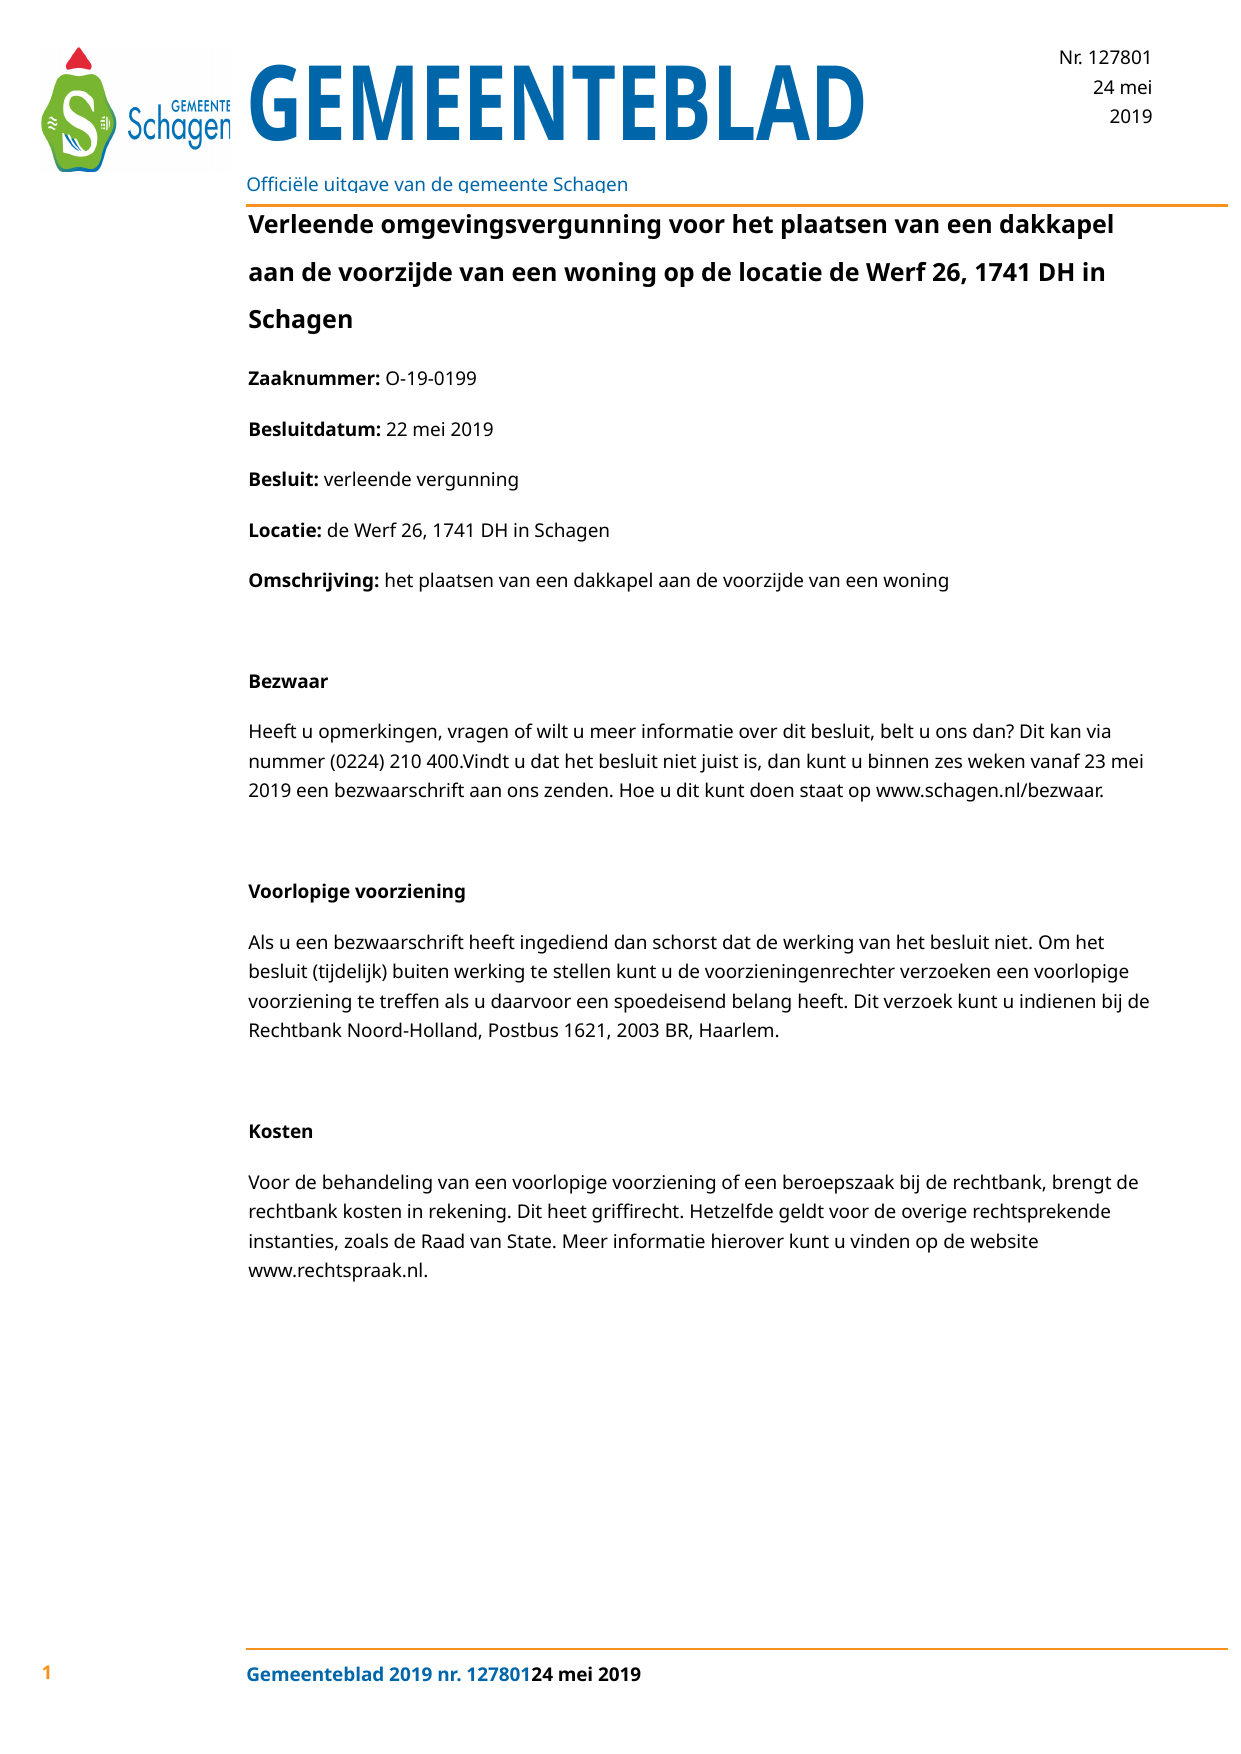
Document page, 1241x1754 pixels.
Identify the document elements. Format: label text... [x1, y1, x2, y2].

text Kosten [248, 1118, 1152, 1144]
text Heeft u opmerkingen, vragen of wilt u meer informatie over dit besluit, belt u ons dan? Dit kan via nummer (0224) 210 400.Vindt u dat het besluit niet juist is, dan kunt u binnen zes weken vanaf 23 mei 2019 een bezwaarschrift aan ons zenden. Hoe u dit kunt doen staat op www.schagen.nl/bezwaar. [248, 718, 1152, 803]
text Voor de behandeling van een voorlopige voorziening of een beroepszaak bij de rechtbank, brengt de rechtbank kosten in rekening. Dit heet griffirecht. Hetzelfde geldt voor de overige rechtsprekende instanties, zoals de Raad van State. Meer informatie hierover kunt u vinden op de website www.rechtspraak.nl. [248, 1169, 1152, 1283]
text Omschrijving: het plaatsen van een dakkapel aan de voorzijde van een woning [248, 567, 1152, 593]
text Besluit: verleende vergunning [248, 466, 1152, 492]
text Verleende omgevingsvergunning voor het plaatsen van een dakkapel aan de voorzijde van een woning op de locatie de Werf 26, 1741 DH in Schagen [248, 207, 1152, 336]
text Zaaknummer: O-19-0199 [248, 366, 1152, 391]
text Besluitdatum: 22 mei 2019 [248, 416, 1152, 442]
text Bezwaar [248, 668, 1152, 694]
text Voorlopige voorziening [248, 878, 1152, 904]
text Locatie: de Werf 26, 1741 DH in Schagen [248, 517, 1152, 542]
text Als u een bezwaarschrift heeft ingediend dan schorst dat de werking van het besluit niet. Om het besluit (tijdelijk) buiten werking te stellen kunt u de voorzieningenrechter verzoeken een voorlopige voorziening te treffen als u daarvoor een spoedeisend belang heeft. Dit verzoek kunt u indienen bij de Rechtbank Noord-Holland, Postbus 1621, 2003 BR, Haarlem. [248, 929, 1152, 1043]
picture [41, 47, 231, 172]
